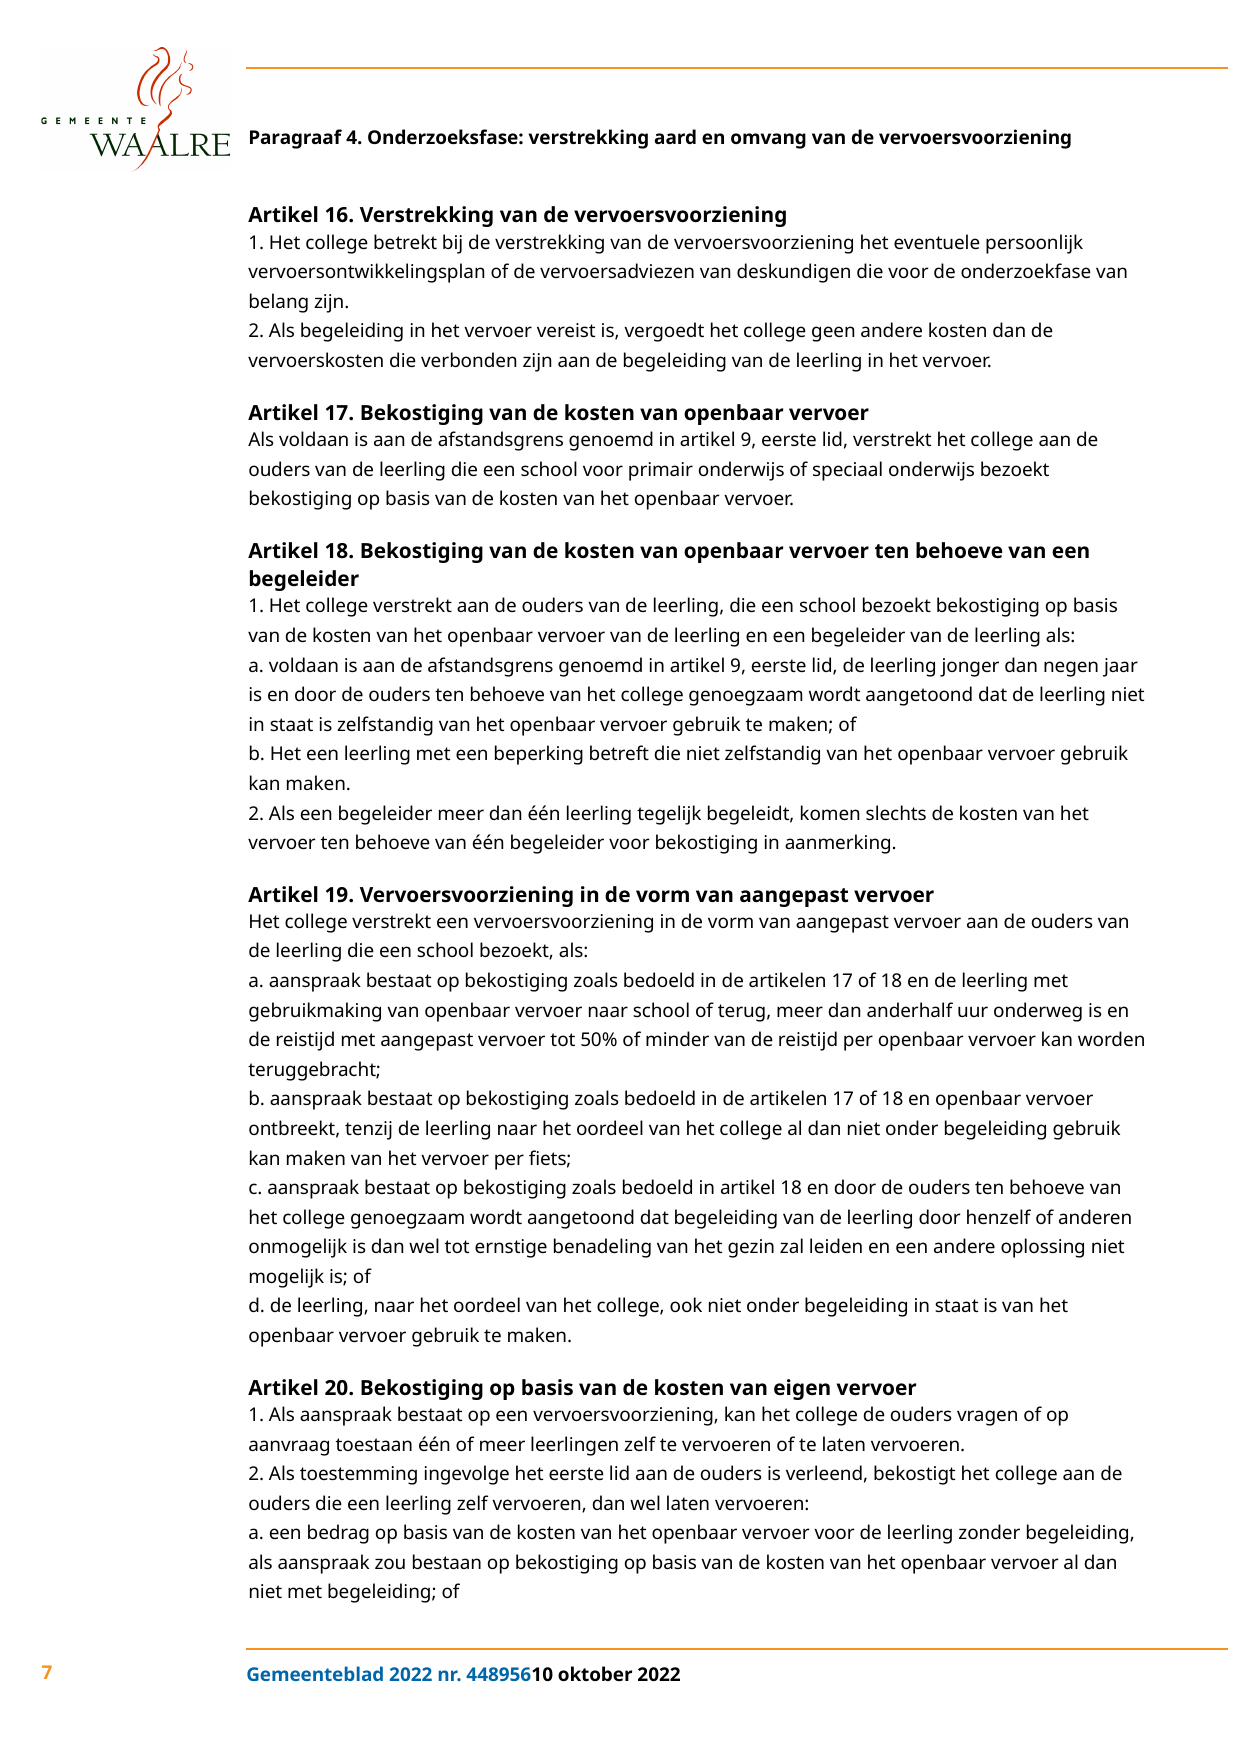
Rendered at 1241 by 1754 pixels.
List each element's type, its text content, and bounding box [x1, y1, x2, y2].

text a. een bedrag op basis van de kosten van het openbaar vervoer voor de leerling zonder begeleiding, als aanspraak zou bestaan op bekostiging op basis van de kosten van het openbaar vervoer al dan niet met begeleiding; of [248, 1519, 1152, 1604]
text Artikel 17. Bekostiging van de kosten van openbaar vervoer [248, 398, 1152, 426]
text Artikel 16. Verstrekking van de vervoersvoorziening [248, 201, 1152, 229]
text b. aanspraak bestaat op bekostiging zoals bedoeld in de artikelen 17 of 18 en openbaar vervoer ontbreekt, tenzij de leerling naar het oordeel van het college al dan niet onder begeleiding gebruik kan maken van het vervoer per fiets; [248, 1086, 1152, 1171]
text 1. Het college betrekt bij de verstrekking van de vervoersvoorziening het eventuele persoonlijk vervoersontwikkelingsplan of de vervoersadviezen van deskundigen die voor de onderzoekfase van belang zijn. [248, 229, 1152, 314]
text 1. Het college verstrekt aan de ouders van de leerling, die een school bezoekt bekostiging op basis van de kosten van het openbaar vervoer van de leerling en een begeleider van de leerling als: [248, 593, 1152, 648]
text Artikel 19. Vervoersvoorziening in de vorm van aangepast vervoer [248, 880, 1152, 908]
text a. voldaan is aan de afstandsgrens genoemd in artikel 9, eerste lid, de leerling jonger dan negen jaar is en door de ouders ten behoeve van het college genoegzaam wordt aangetoond dat de leerling niet in staat is zelfstandig van het openbaar vervoer gebruik te maken; of [248, 652, 1152, 737]
text Artikel 20. Bekostiging op basis van de kosten van eigen vervoer [248, 1373, 1152, 1401]
text Het college verstrekt een vervoersvoorziening in de vorm van aangepast vervoer aan de ouders van de leerling die een school bezoekt, als: [248, 908, 1152, 963]
text 2. Als begeleiding in het vervoer vereist is, vergoedt het college geen andere kosten dan de vervoerskosten die verbonden zijn aan de begeleiding van de leerling in het vervoer. [248, 318, 1152, 373]
picture [41, 47, 231, 172]
text 1. Als aanspraak bestaat op een vervoersvoorziening, kan het college de ouders vragen of op aanvraag toestaan één of meer leerlingen zelf te vervoeren of te laten vervoeren. [248, 1401, 1152, 1456]
text a. aanspraak bestaat op bekostiging zoals bedoeld in de artikelen 17 of 18 en de leerling met gebruikmaking van openbaar vervoer naar school of terug, meer dan anderhalf uur onderweg is en de reistijd met aangepast vervoer tot 50% of minder van de reistijd per openbaar vervoer kan worden teruggebracht; [248, 967, 1152, 1082]
text 2. Als een begeleider meer dan één leerling tegelijk begeleidt, komen slechts de kosten van het vervoer ten behoeve van één begeleider voor bekostiging in aanmerking. [248, 800, 1152, 855]
text Artikel 18. Bekostiging van de kosten van openbaar vervoer ten behoeve van een begeleider [248, 536, 1152, 593]
text 2. Als toestemming ingevolge het eerste lid aan de ouders is verleend, bekostigt het college aan de ouders die een leerling zelf vervoeren, dan wel laten vervoeren: [248, 1460, 1152, 1516]
text b. Het een leerling met een beperking betreft die niet zelfstandig van het openbaar vervoer gebruik kan maken. [248, 741, 1152, 796]
text d. de leerling, naar het oordeel van het college, ook niet onder begeleiding in staat is van het openbaar vervoer gebruik te maken. [248, 1293, 1152, 1348]
text Paragraaf 4. Onderzoeksfase: verstrekking aard en omvang van de vervoersvoorziening [248, 124, 1152, 150]
text Als voldaan is aan de afstandsgrens genoemd in artikel 9, eerste lid, verstrekt het college aan de ouders van de leerling die een school voor primair onderwijs of speciaal onderwijs bezoekt bekostiging op basis van de kosten van het openbaar vervoer. [248, 426, 1152, 511]
text c. aanspraak bestaat op bekostiging zoals bedoeld in artikel 18 en door de ouders ten behoeve van het college genoegzaam wordt aangetoond dat begeleiding van de leerling door henzelf of anderen onmogelijk is dan wel tot ernstige benadeling van het gezin zal leiden en een andere oplossing niet mogelijk is; of [248, 1174, 1152, 1289]
